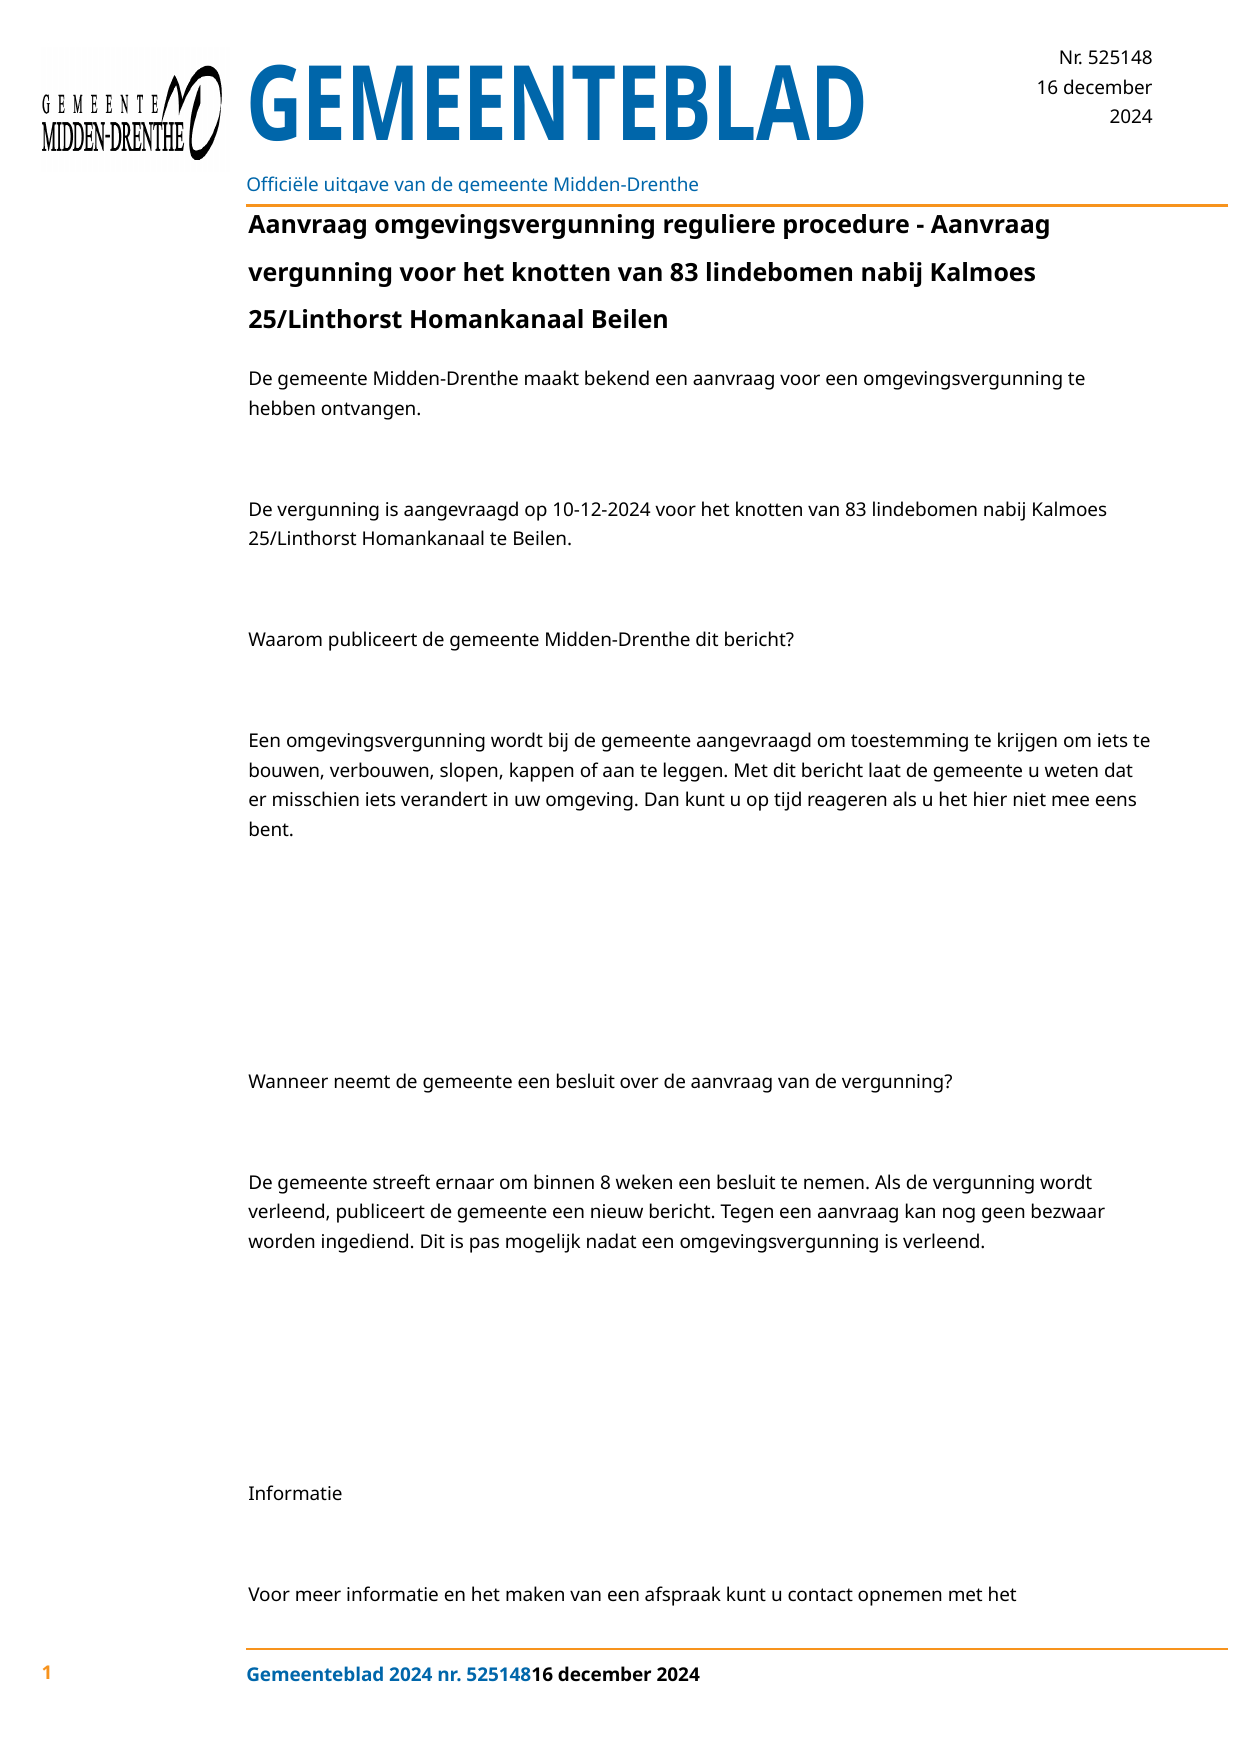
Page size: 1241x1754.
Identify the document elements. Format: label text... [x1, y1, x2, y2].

picture [41, 47, 231, 172]
text De gemeente streeft ernaar om binnen 8 weken een besluit te nemen. Als de vergunning wordt verleend, publiceert de gemeente een nieuw bericht. Tegen een aanvraag kan nog geen bezwaar worden ingediend. Dit is pas mogelijk nadat een omgevingsvergunning is verleend. [248, 1169, 1152, 1254]
text Aanvraag omgevingsvergunning reguliere procedure - Aanvraag vergunning voor het knotten van 83 lindebomen nabij Kalmoes 25/Linthorst Homankanaal Beilen [248, 207, 1152, 336]
text Informatie [248, 1480, 1152, 1506]
text Een omgevingsvergunning wordt bij de gemeente aangevraagd om toestemming te krijgen om iets te bouwen, verbouwen, slopen, kappen of aan te leggen. Met dit bericht laat de gemeente u weten dat er misschien iets verandert in uw omgeving. Dan kunt u op tijd reageren als u het hier niet mee eens bent. [248, 727, 1152, 842]
text Voor meer informatie en het maken van een afspraak kunt u contact opnemen met het [248, 1581, 1152, 1607]
text Wanneer neemt de gemeente een besluit over de aanvraag van de vergunning? [248, 1068, 1152, 1094]
text Waarom publiceert de gemeente Midden-Drenthe dit bericht? [248, 626, 1152, 652]
text De vergunning is aangevraagd op 10-12-2024 voor het knotten van 83 lindebomen nabij Kalmoes 25/Linthorst Homankanaal te Beilen. [248, 496, 1152, 551]
text De gemeente Midden-Drenthe maakt bekend een aanvraag voor een omgevingsvergunning te hebben ontvangen. [248, 366, 1152, 421]
